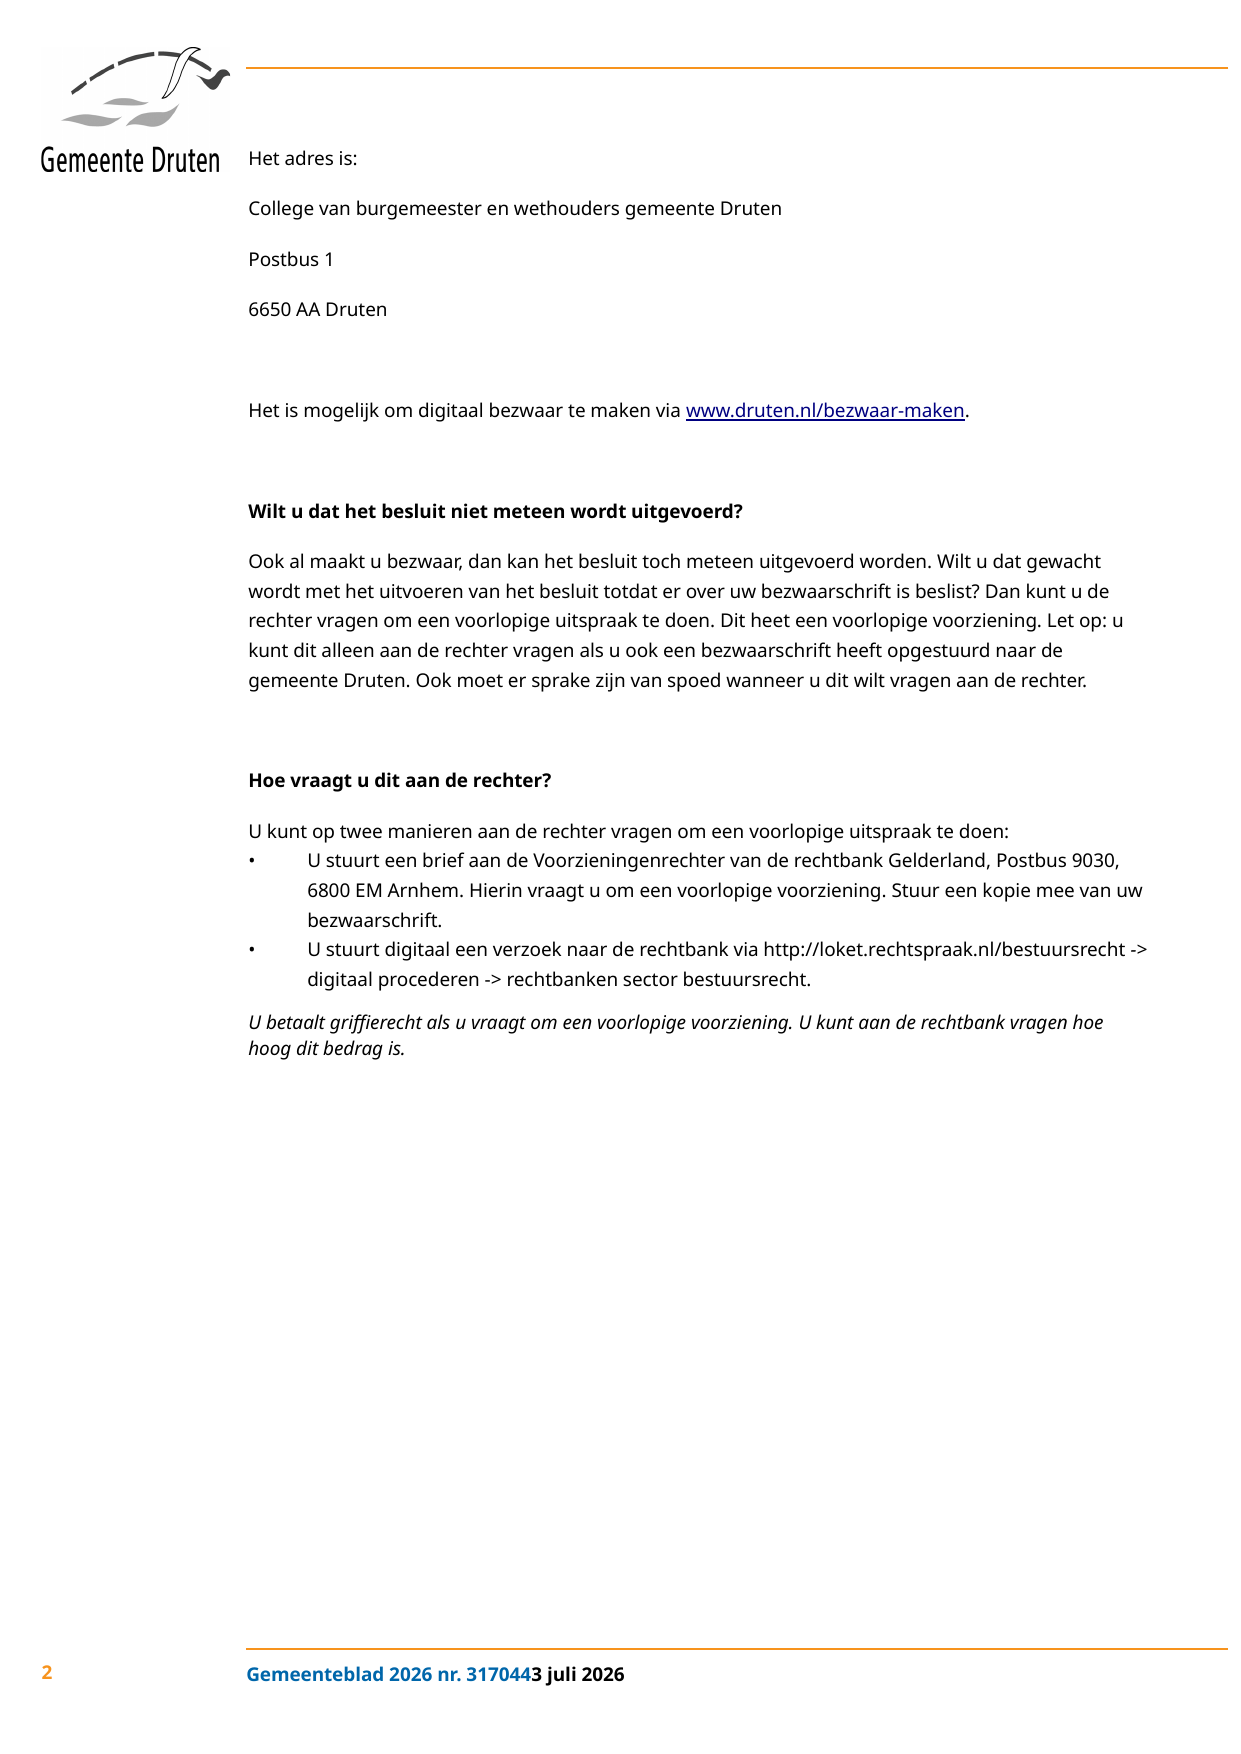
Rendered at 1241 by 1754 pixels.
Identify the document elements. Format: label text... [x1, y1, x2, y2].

text Hoe vraagt u dit aan de rechter? [248, 768, 1152, 793]
text Het adres is: [248, 145, 1152, 171]
list U stuurt een brief aan de Voorzieningenrechter van de rechtbank Gelderland, Postbus 9030, 6800 EM Arnhem. Hierin vraagt u om een voorlopige voorziening. Stuur een kopie mee van uw bezwaarschrift. [248, 848, 1152, 933]
text Postbus 1 [248, 246, 1152, 272]
text U betaalt griffierecht als u vraagt om een voorlopige voorziening. U kunt aan de rechtbank vragen hoe hoog dit bedrag is. [248, 1009, 1152, 1061]
list U stuurt digitaal een verzoek naar de rechtbank via http://loket.rechtspraak.nl/bestuursrecht -> digitaal procederen -> rechtbanken sector bestuursrecht. [248, 936, 1152, 992]
picture [41, 47, 231, 172]
text Het is mogelijk om digitaal bezwaar te maken via www.druten.nl/bezwaar-maken. [248, 397, 1152, 423]
text College van burgemeester en wethouders gemeente Druten [248, 196, 1152, 221]
text Ook al maakt u bezwaar, dan kan het besluit toch meteen uitgevoerd worden. Wilt u dat gewacht wordt met het uitvoeren van het besluit totdat er over uw bezwaarschrift is beslist? Dan kunt u de rechter vragen om een voorlopige uitspraak te doen. Dit heet een voorlopige voorziening. Let op: u kunt dit alleen aan de rechter vragen als u ook een bezwaarschrift heeft opgestuurd naar de gemeente Druten. Ook moet er sprake zijn van spoed wanneer u dit wilt vragen aan de rechter. [248, 548, 1152, 693]
text U kunt op twee manieren aan de rechter vragen om een voorlopige uitspraak te doen: [248, 818, 1152, 844]
text Wilt u dat het besluit niet meteen wordt uitgevoerd? [248, 498, 1152, 524]
text 6650 AA Druten [248, 296, 1152, 322]
